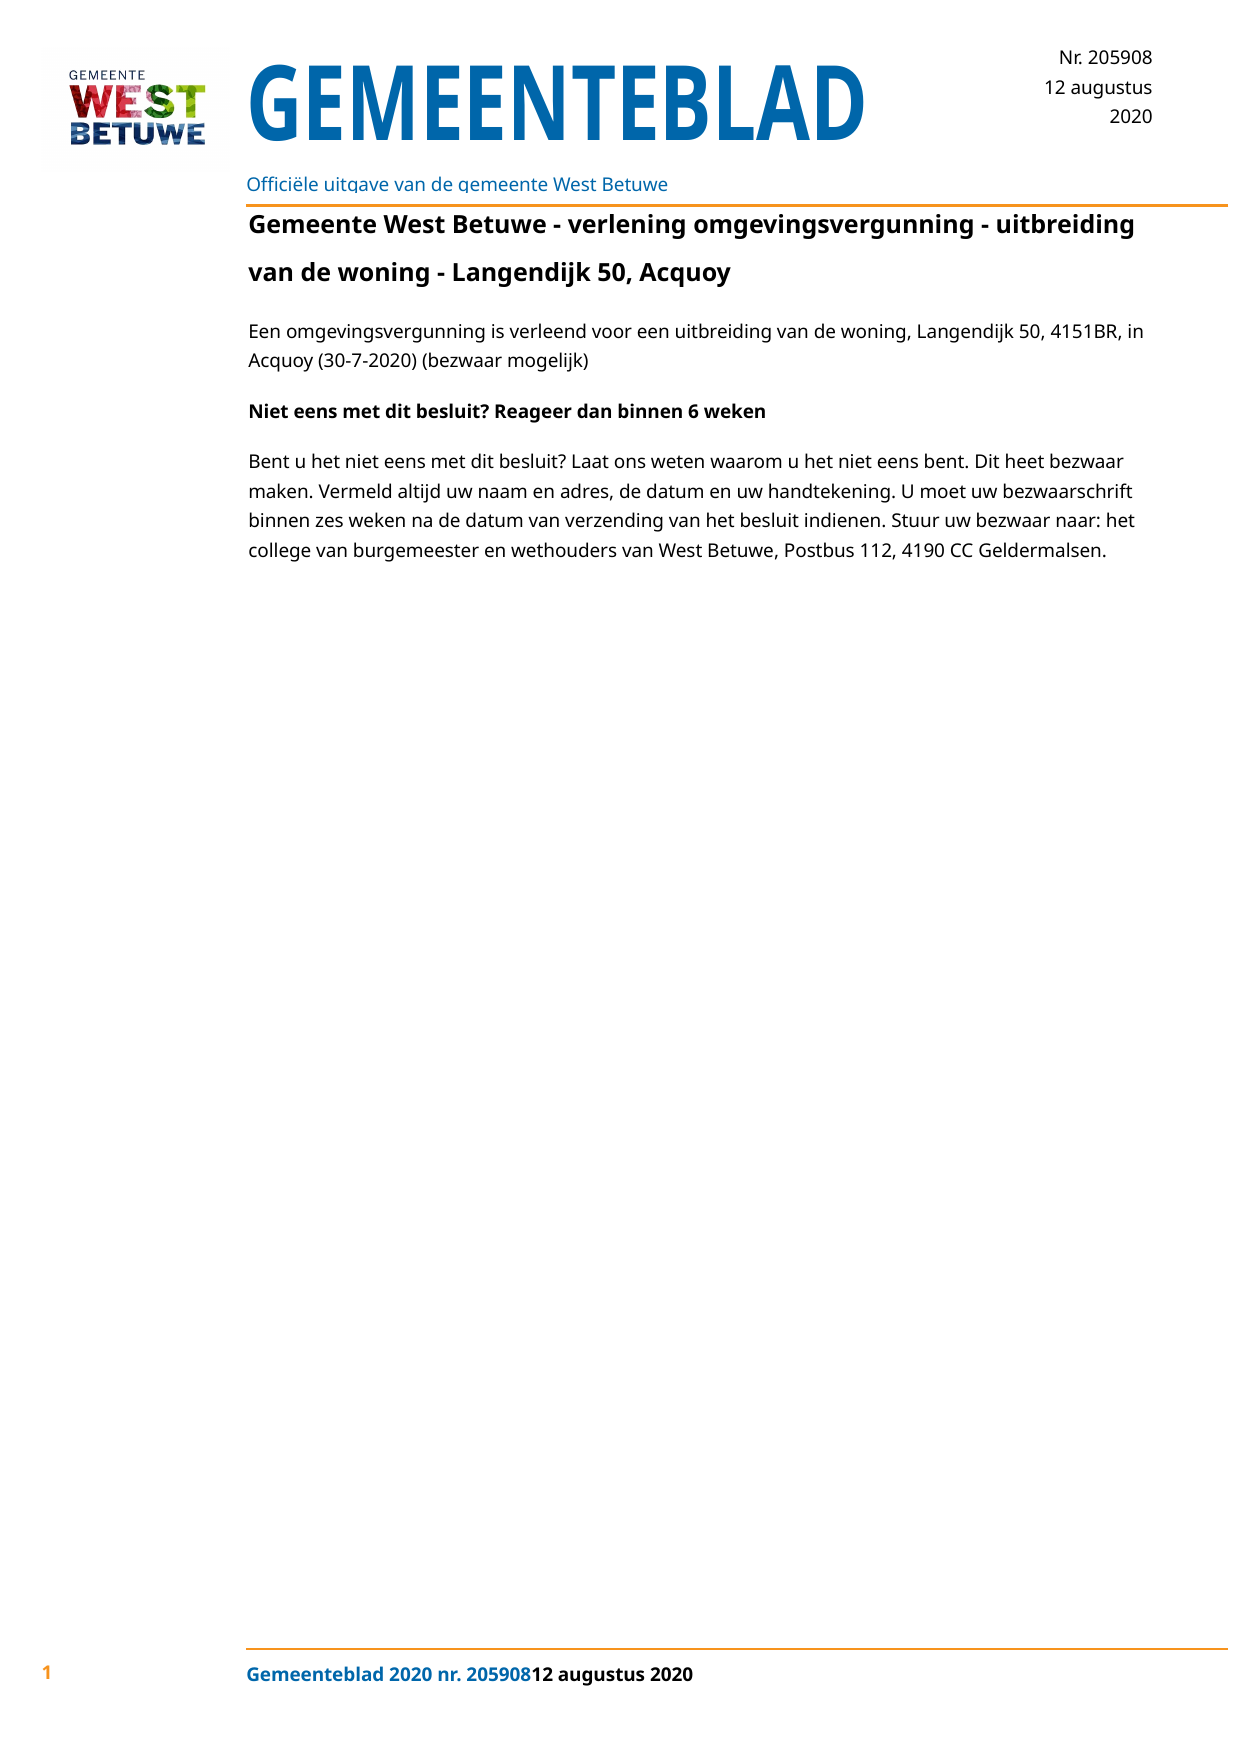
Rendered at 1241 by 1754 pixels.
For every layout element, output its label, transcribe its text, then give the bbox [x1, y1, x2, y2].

text Een omgevingsvergunning is verleend voor een uitbreiding van de woning, Langendijk 50, 4151BR, in Acquoy (30-7-2020) (bezwaar mogelijk) [248, 318, 1152, 373]
text Gemeente West Betuwe - verlening omgevingsvergunning - uitbreiding van de woning - Langendijk 50, Acquoy [248, 207, 1152, 288]
text Bent u het niet eens met dit besluit? Laat ons weten waarom u het niet eens bent. Dit heet bezwaar maken. Vermeld altijd uw naam en adres, de datum en uw handtekening. U moet uw bezwaarschrift binnen zes weken na de datum van verzending van het besluit indienen. Stuur uw bezwaar naar: het college van burgemeester en wethouders van West Betuwe, Postbus 112, 4190 CC Geldermalsen. [248, 448, 1152, 563]
text Niet eens met dit besluit? Reageer dan binnen 6 weken [248, 398, 1152, 424]
picture [41, 47, 231, 172]
